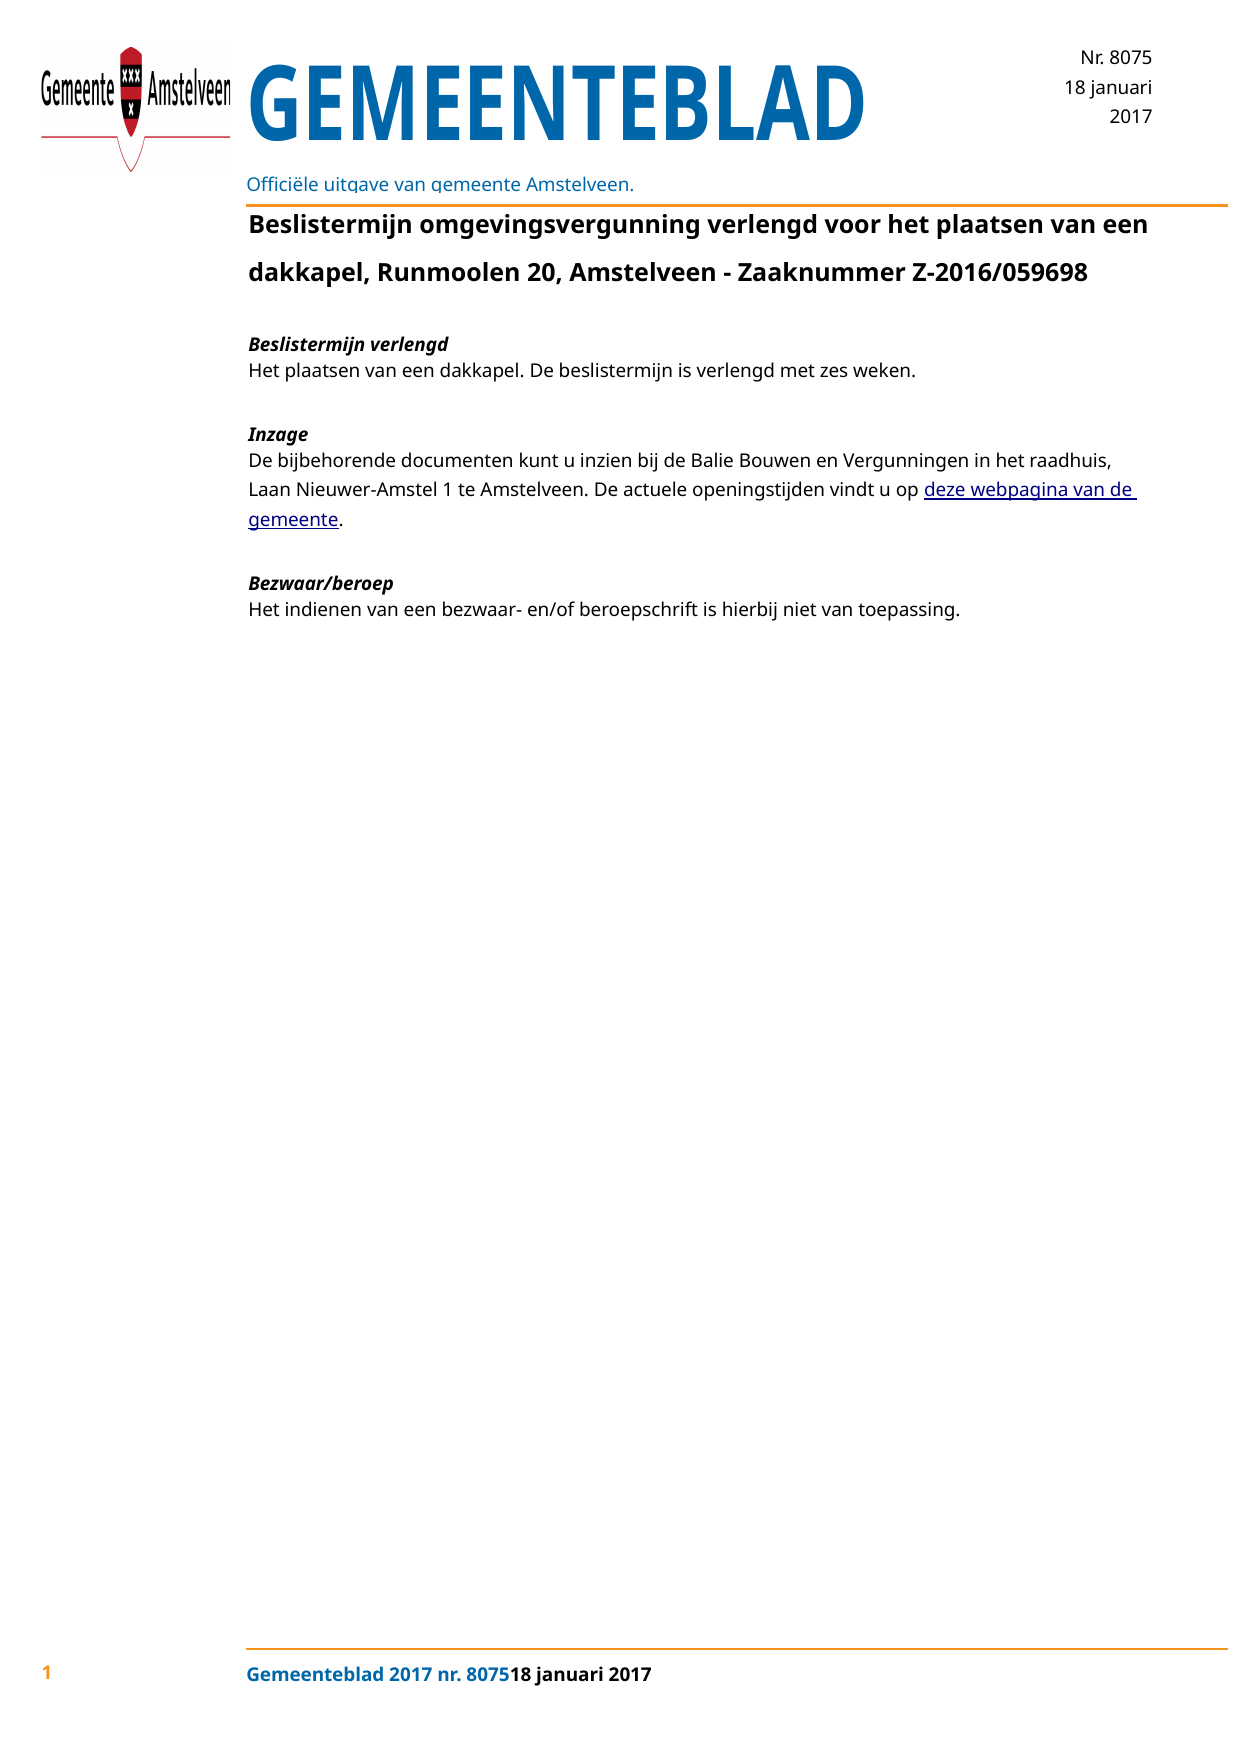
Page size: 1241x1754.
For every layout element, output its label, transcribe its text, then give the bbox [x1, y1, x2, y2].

text Inzage [248, 421, 1152, 447]
picture [41, 47, 231, 172]
text Beslistermijn omgevingsvergunning verlengd voor het plaatsen van een dakkapel, Runmoolen 20, Amstelveen - Zaaknummer Z-2016/059698 [248, 207, 1152, 288]
text Beslistermijn verlengd [248, 331, 1152, 357]
text Bezwaar/beroep [248, 570, 1152, 596]
text Het indienen van een bezwaar- en/of beroepschrift is hierbij niet van toepassing. [248, 596, 1152, 621]
text De bijbehorende documenten kunt u inzien bij de Balie Bouwen en Vergunningen in het raadhuis, Laan Nieuwer-Amstel 1 te Amstelveen. De actuele openingstijden vindt u op deze webpagina van de gemeente. [248, 447, 1152, 532]
text Het plaatsen van een dakkapel. De beslistermijn is verlengd met zes weken. [248, 357, 1152, 383]
